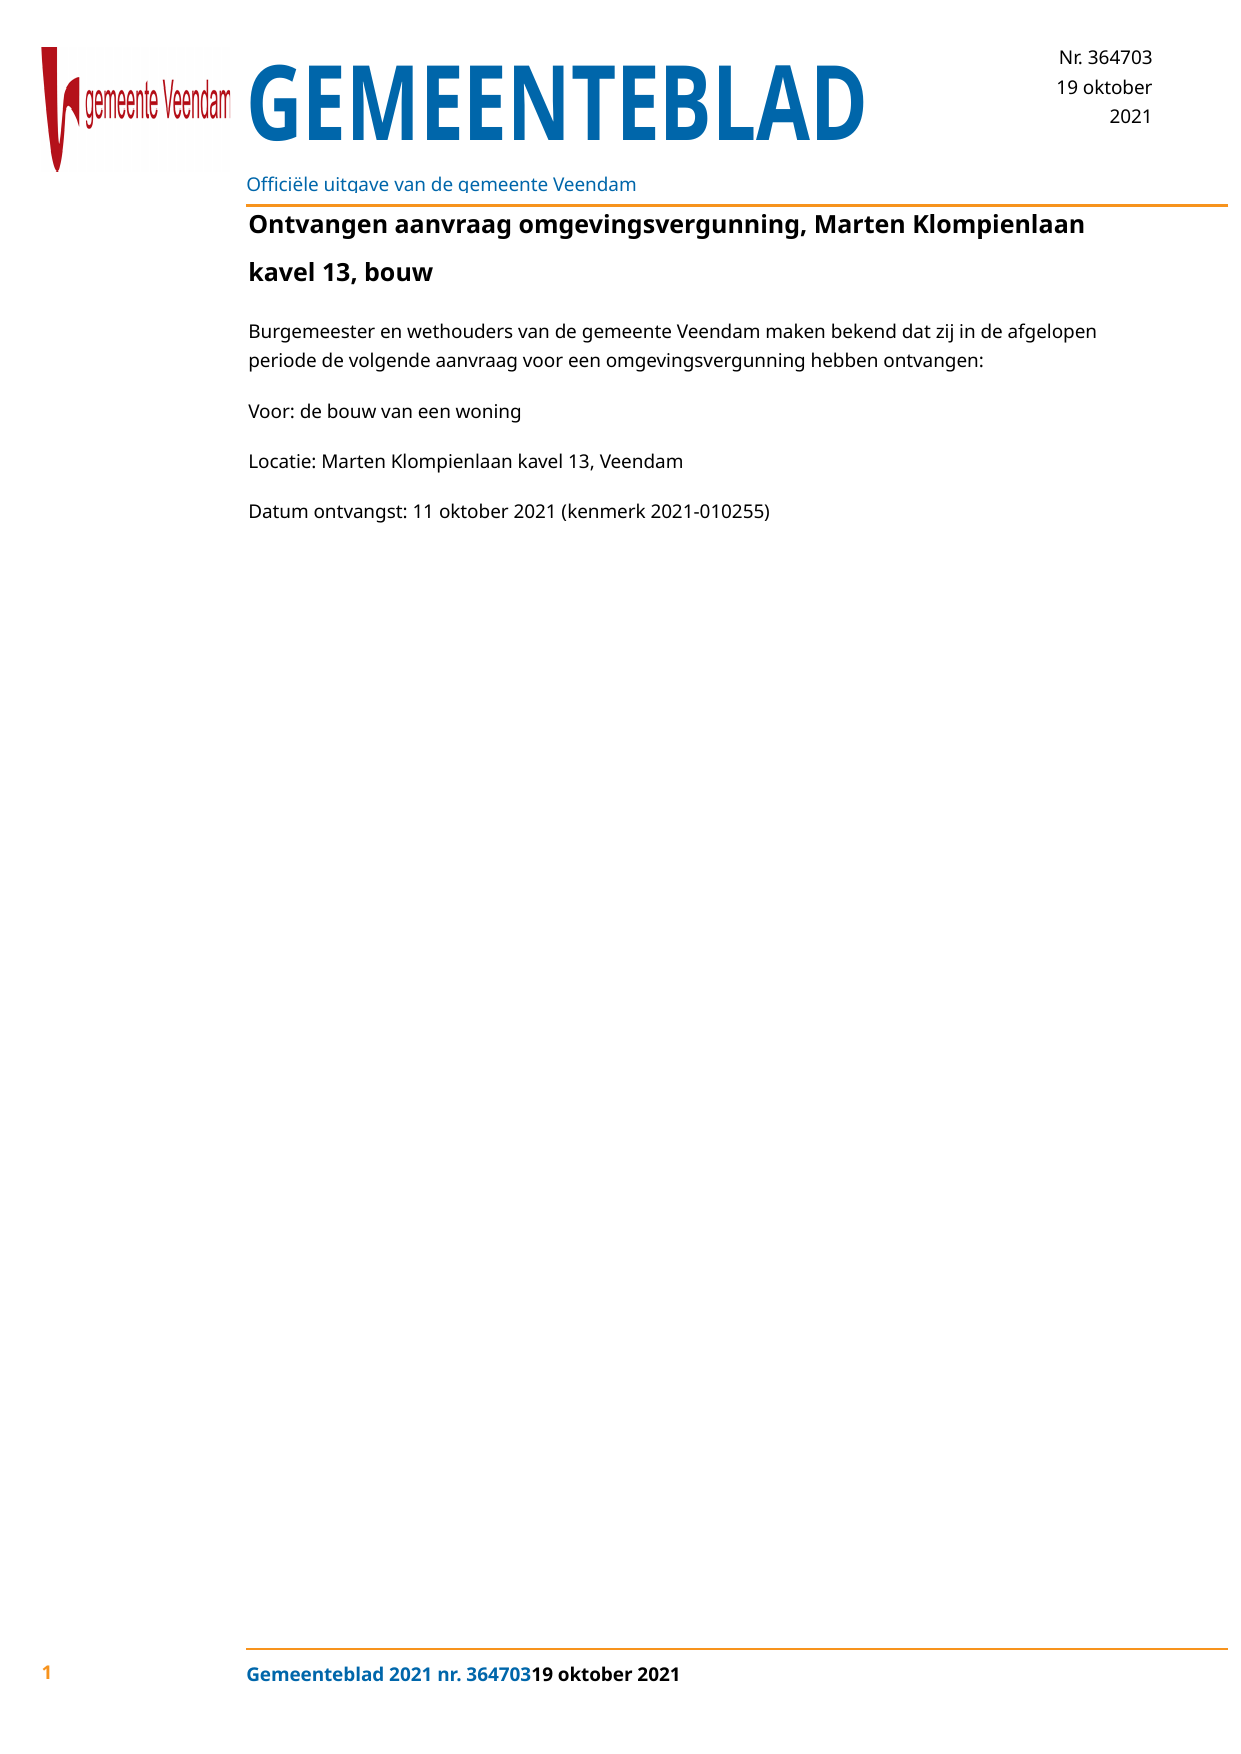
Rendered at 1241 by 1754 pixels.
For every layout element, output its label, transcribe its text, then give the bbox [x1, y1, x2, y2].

picture [41, 47, 231, 172]
text Burgemeester en wethouders van de gemeente Veendam maken bekend dat zij in de afgelopen periode de volgende aanvraag voor een omgevingsvergunning hebben ontvangen: [248, 318, 1152, 373]
text Datum ontvangst: 11 oktober 2021 (kenmerk 2021-010255) [248, 499, 1152, 524]
text Voor: de bouw van een woning [248, 398, 1152, 424]
text Locatie: Marten Klompienlaan kavel 13, Veendam [248, 448, 1152, 474]
text Ontvangen aanvraag omgevingsvergunning, Marten Klompienlaan kavel 13, bouw [248, 207, 1152, 288]
